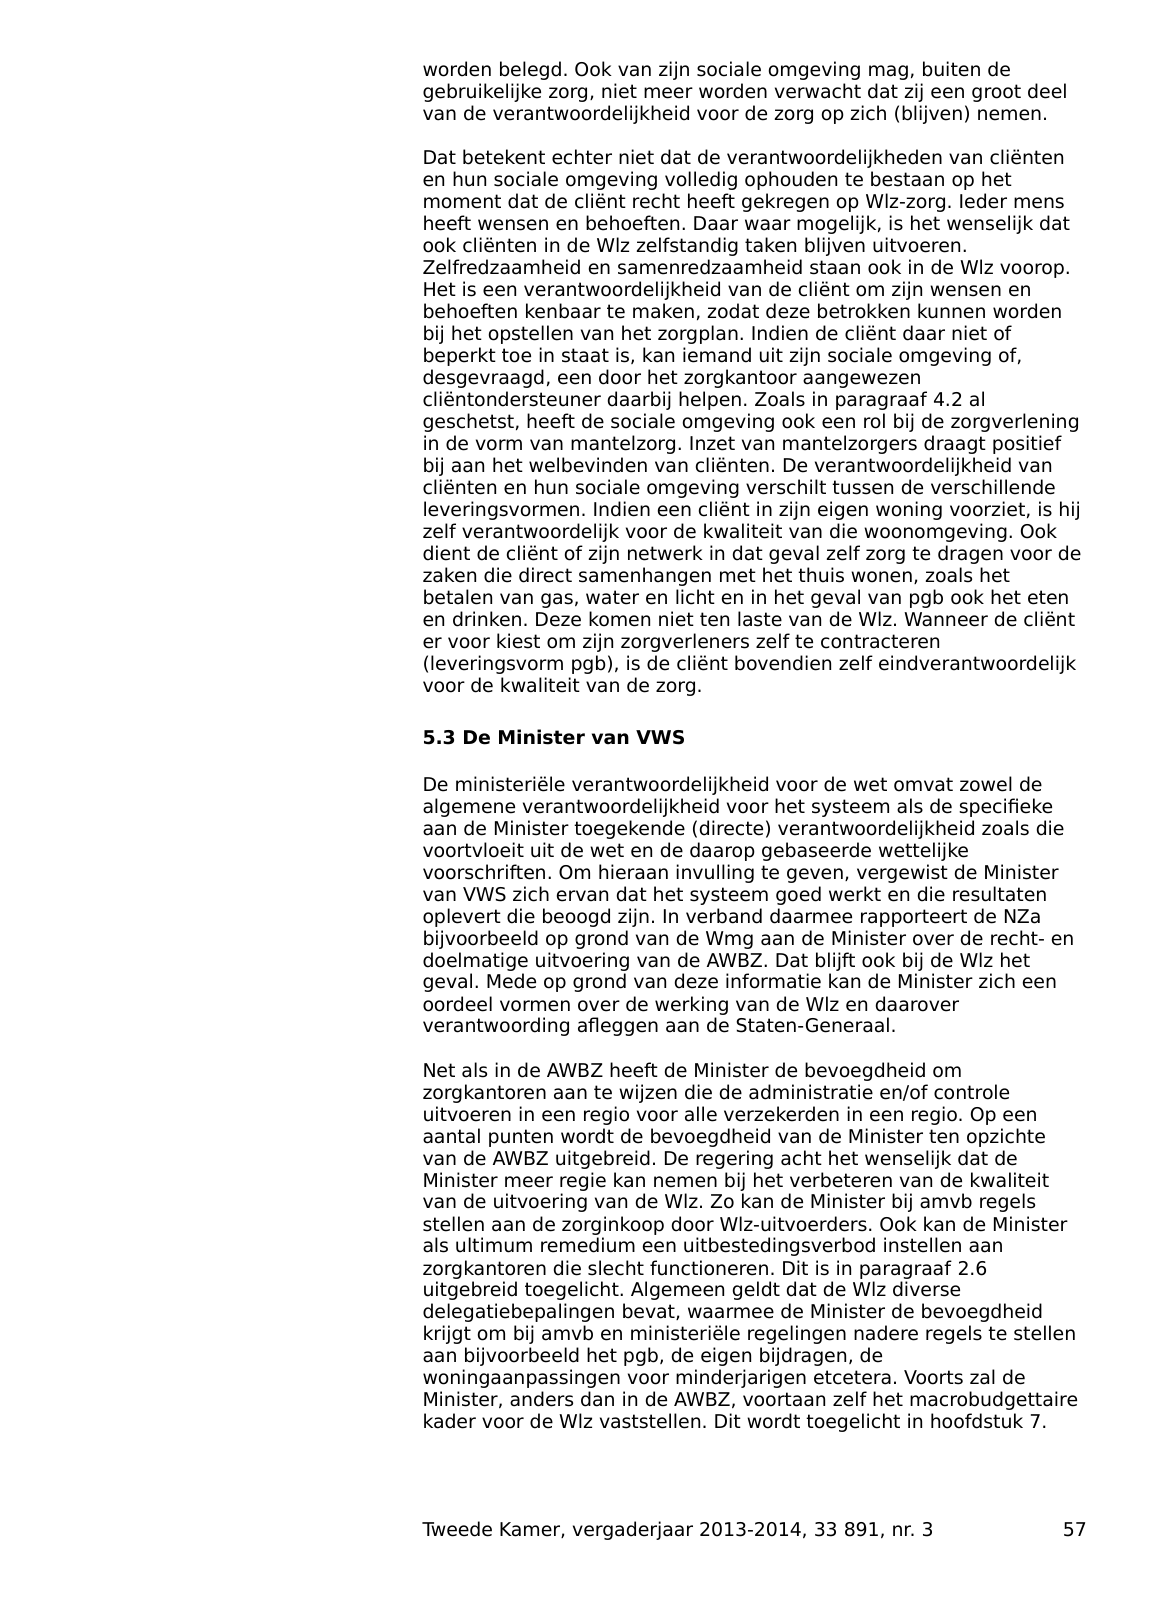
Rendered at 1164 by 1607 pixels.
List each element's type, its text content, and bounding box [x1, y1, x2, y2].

text worden belegd. Ook van zijn sociale omgeving mag, buiten de gebruikelijke zorg, niet meer worden verwacht dat zij een groot deel van de verantwoordelijkheid voor de zorg op zich (blijven) nemen. [422, 59, 1087, 125]
text Net als in de AWBZ heeft de Minister de bevoegdheid om zorgkantoren aan te wijzen die de administratie en/of controle uitvoeren in een regio voor alle verzekerden in een regio. Op een aantal punten wordt de bevoegdheid van de Minister ten opzichte van de AWBZ uitgebreid. De regering acht het wenselijk dat de Minister meer regie kan nemen bij het verbeteren van de kwaliteit van de uitvoering van de Wlz. Zo kan de Minister bij amvb regels stellen aan de zorginkoop door Wlz-uitvoerders. Ook kan de Minister als ultimum remedium een uitbestedingsverbod instellen aan zorgkantoren die slecht functioneren. Dit is in paragraaf 2.6 uitgebreid toegelicht. Algemeen geldt dat de Wlz diverse delegatiebepalingen bevat, waarmee de Minister de bevoegdheid krijgt om bij amvb en ministeriële regelingen nadere regels te stellen aan bijvoorbeeld het pgb, de eigen bijdragen, de woningaanpassingen voor minderjarigen etcetera. Voorts zal de Minister, anders dan in de AWBZ, voortaan zelf het macrobudgettaire kader voor de Wlz vaststellen. Dit wordt toegelicht in hoofdstuk 7. [422, 1059, 1087, 1433]
text Dat betekent echter niet dat de verantwoordelijkheden van cliënten en hun sociale omgeving volledig ophouden te bestaan op het moment dat de cliënt recht heeft gekregen op Wlz-zorg. Ieder mens heeft wensen en behoeften. Daar waar mogelijk, is het wenselijk dat ook cliënten in de Wlz zelfstandig taken blijven uitvoeren. Zelfredzaamheid en samenredzaamheid staan ook in de Wlz voorop. Het is een verantwoordelijkheid van de cliënt om zijn wensen en behoeften kenbaar te maken, zodat deze betrokken kunnen worden bij het opstellen van het zorgplan. Indien de cliënt daar niet of beperkt toe in staat is, kan iemand uit zijn sociale omgeving of, desgevraagd, een door het zorgkantoor aangewezen cliëntondersteuner daarbij helpen. Zoals in paragraaf 4.2 al geschetst, heeft de sociale omgeving ook een rol bij de zorgverlening in de vorm van mantelzorg. Inzet van mantelzorgers draagt positief bij aan het welbevinden van cliënten. De verantwoordelijkheid van cliënten en hun sociale omgeving verschilt tussen de verschillende leveringsvormen. Indien een cliënt in zijn eigen woning voorziet, is hij zelf verantwoordelijk voor de kwaliteit van die woonomgeving. Ook dient de cliënt of zijn netwerk in dat geval zelf zorg te dragen voor de zaken die direct samenhangen met het thuis wonen, zoals het betalen van gas, water en licht en in het geval van pgb ook het eten en drinken. Deze komen niet ten laste van de Wlz. Wanneer de cliënt er voor kiest om zijn zorgverleners zelf te contracteren (leveringsvorm pgb), is de cliënt bovendien zelf eindverantwoordelijk voor de kwaliteit van de zorg. [422, 147, 1087, 697]
text De ministeriële verantwoordelijkheid voor de wet omvat zowel de algemene verantwoordelijkheid voor het systeem als de specifieke aan de Minister toegekende (directe) verantwoordelijkheid zoals die voortvloeit uit de wet en de daarop gebaseerde wettelijke voorschriften. Om hieraan invulling te geven, vergewist de Minister van VWS zich ervan dat het systeem goed werkt en die resultaten oplevert die beoogd zijn. In verband daarmee rapporteert de NZa bijvoorbeeld op grond van de Wmg aan de Minister over de recht- en doelmatige uitvoering van de AWBZ. Dat blijft ook bij de Wlz het geval. Mede op grond van deze informatie kan de Minister zich een oordeel vormen over de werking van de Wlz en daarover verantwoording afleggen aan de Staten-Generaal. [422, 774, 1087, 1037]
subtitle 5.3 De Minister van VWS [422, 727, 1087, 749]
